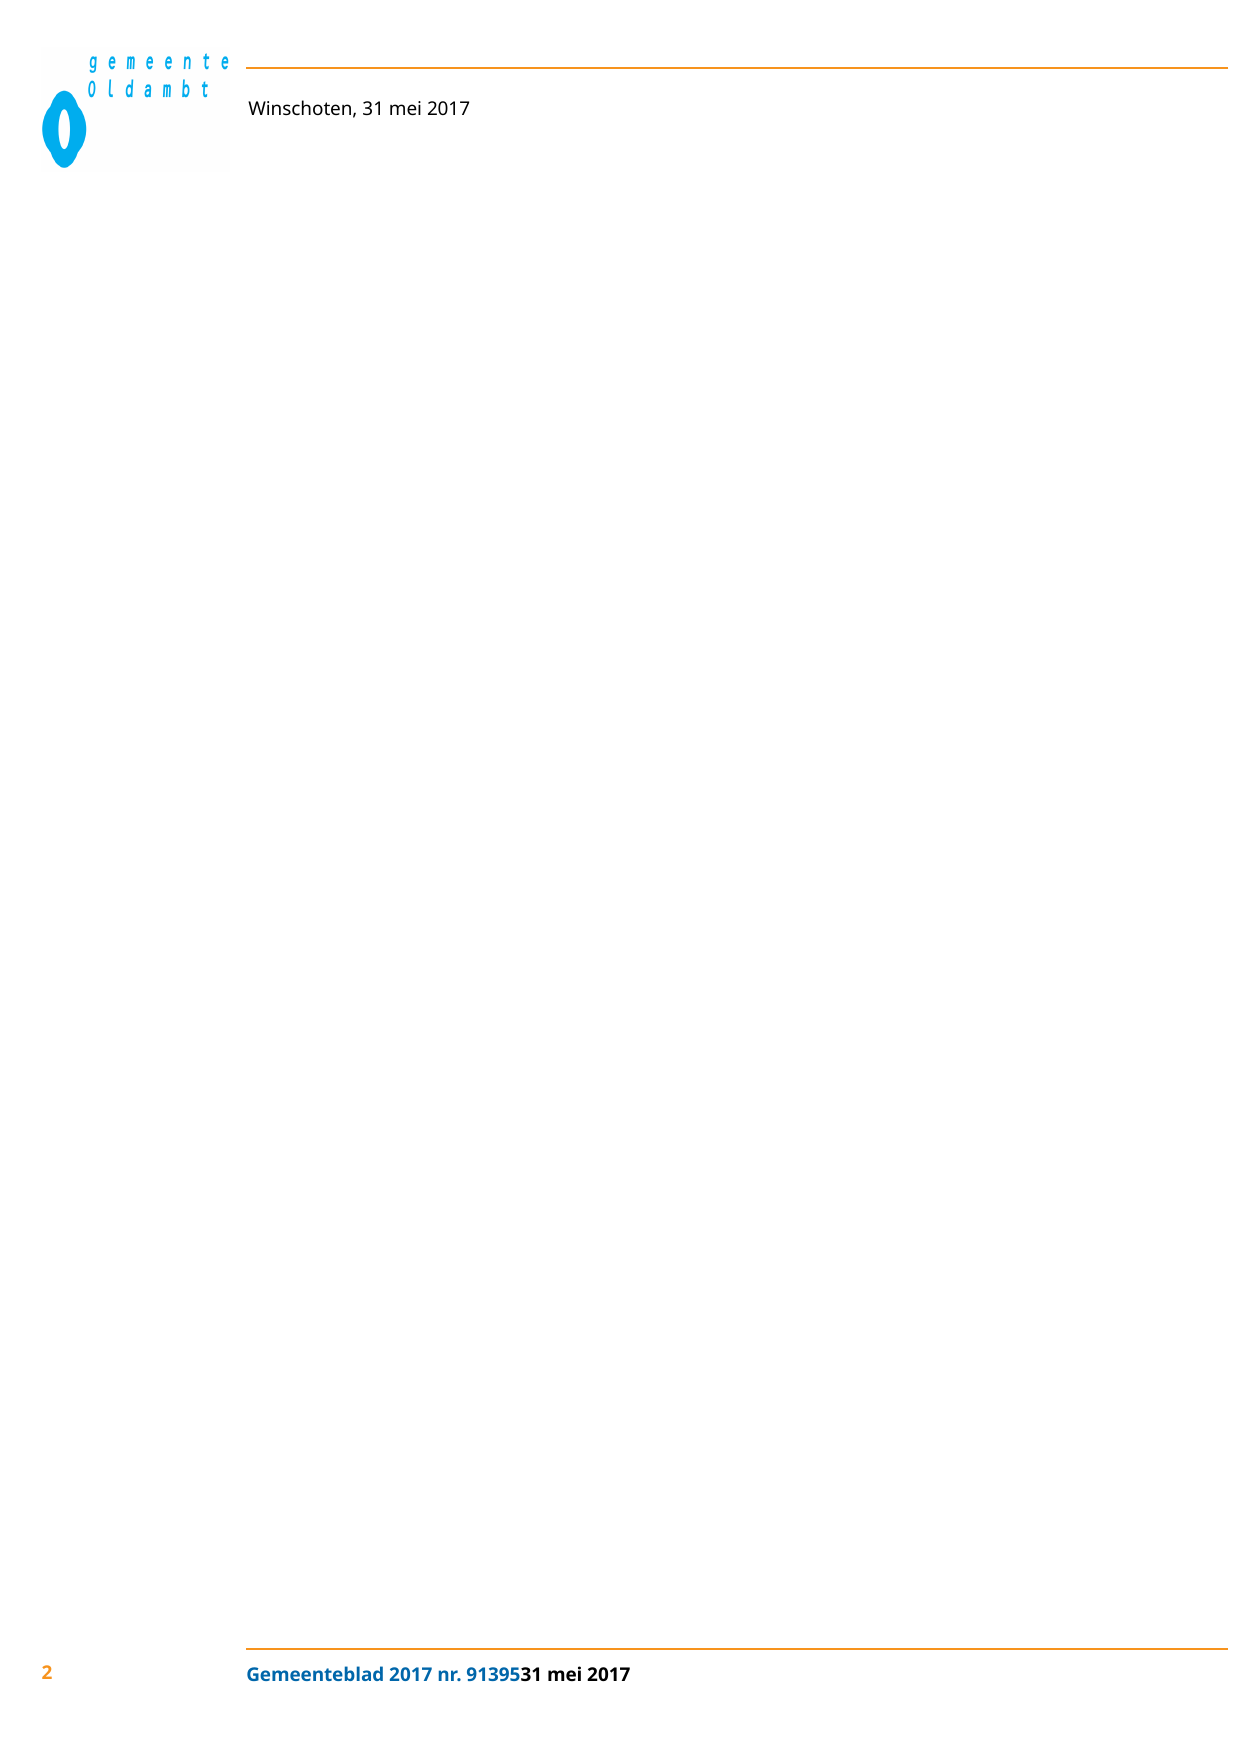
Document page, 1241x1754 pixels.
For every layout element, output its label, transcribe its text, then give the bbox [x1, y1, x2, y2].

picture [41, 47, 231, 172]
text Winschoten, 31 mei 2017 [248, 95, 1152, 121]
